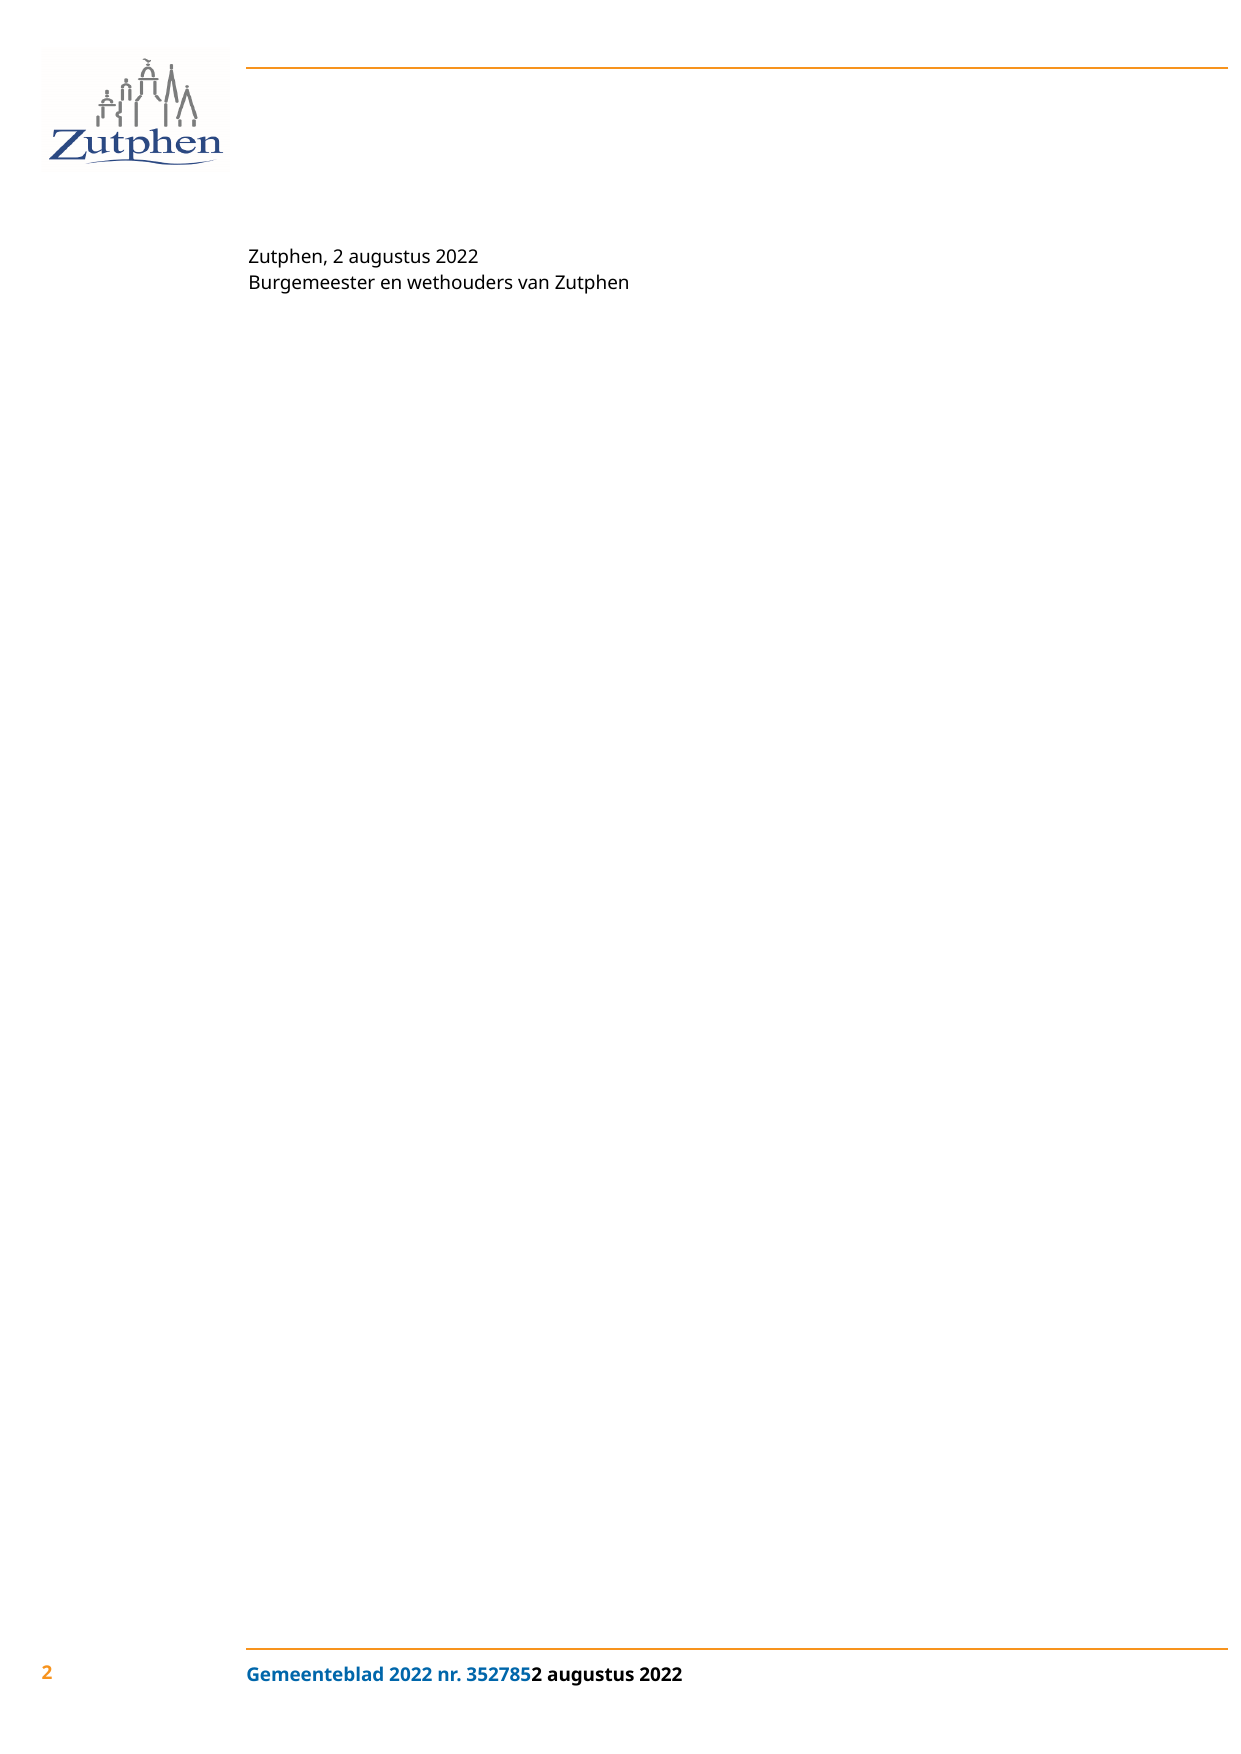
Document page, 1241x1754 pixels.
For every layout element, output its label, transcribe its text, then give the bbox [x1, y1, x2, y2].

picture [41, 47, 231, 172]
text Burgemeester en wethouders van Zutphen [248, 269, 1152, 295]
text Zutphen, 2 augustus 2022 [248, 243, 1152, 269]
